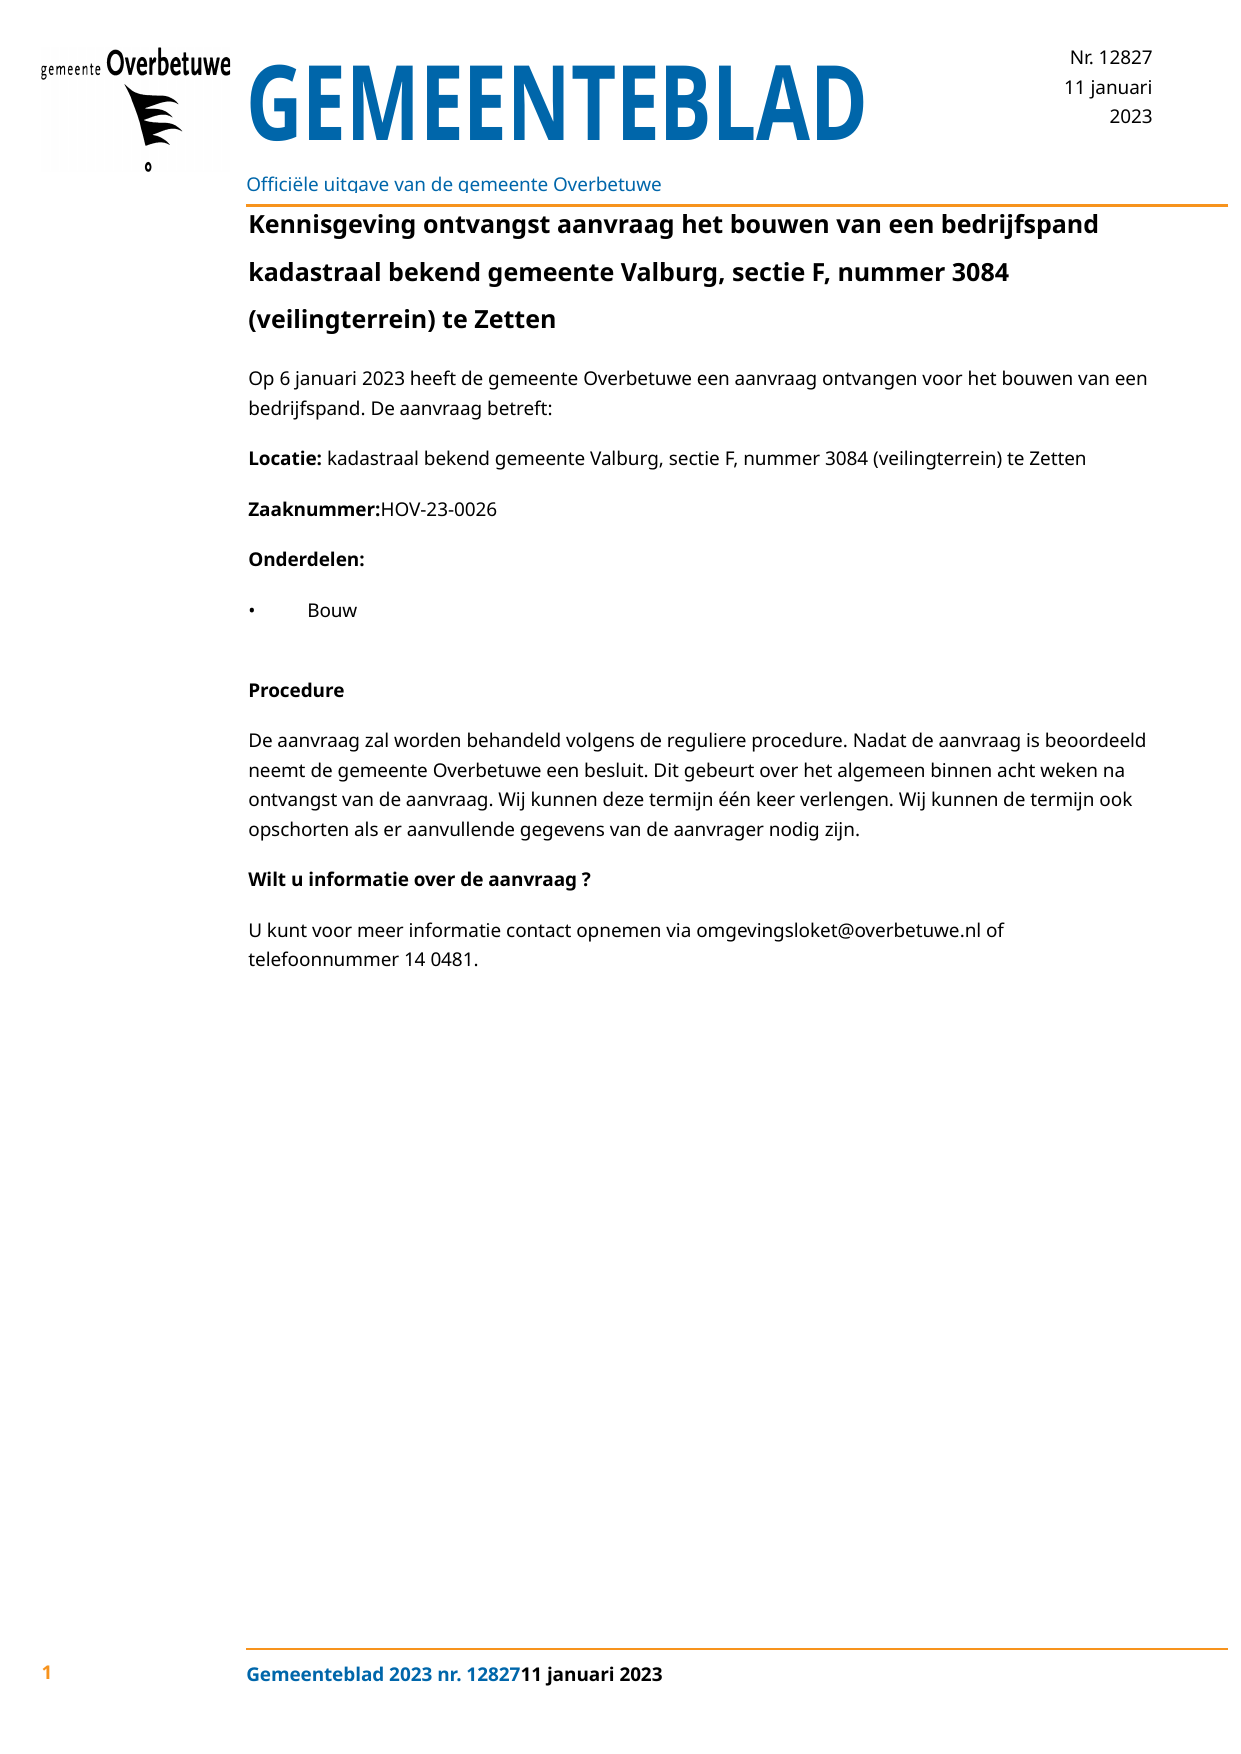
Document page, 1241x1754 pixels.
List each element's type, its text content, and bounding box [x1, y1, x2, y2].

text U kunt voor meer informatie contact opnemen via omgevingsloket@overbetuwe.nl of telefoonnummer 14 0481. [248, 917, 1152, 972]
text Procedure [248, 677, 1152, 702]
text Locatie: kadastraal bekend gemeente Valburg, sectie F, nummer 3084 (veilingterrein) te Zetten [248, 446, 1152, 471]
text Kennisgeving ontvangst aanvraag het bouwen van een bedrijfspand kadastraal bekend gemeente Valburg, sectie F, nummer 3084 (veilingterrein) te Zetten [248, 207, 1152, 336]
text Op 6 januari 2023 heeft de gemeente Overbetuwe een aanvraag ontvangen voor het bouwen van een bedrijfspand. De aanvraag betreft: [248, 366, 1152, 421]
text Zaaknummer:HOV-23-0026 [248, 496, 1152, 522]
list Bouw [248, 597, 1152, 622]
picture [41, 47, 231, 172]
text Wilt u informatie over de aanvraag ? [248, 866, 1152, 892]
text De aanvraag zal worden behandeld volgens de reguliere procedure. Nadat de aanvraag is beoordeeld neemt de gemeente Overbetuwe een besluit. Dit gebeurt over het algemeen binnen acht weken na ontvangst van de aanvraag. Wij kunnen deze termijn één keer verlengen. Wij kunnen de termijn ook opschorten als er aanvullende gegevens van de aanvrager nodig zijn. [248, 727, 1152, 842]
text Onderdelen: [248, 546, 1152, 572]
